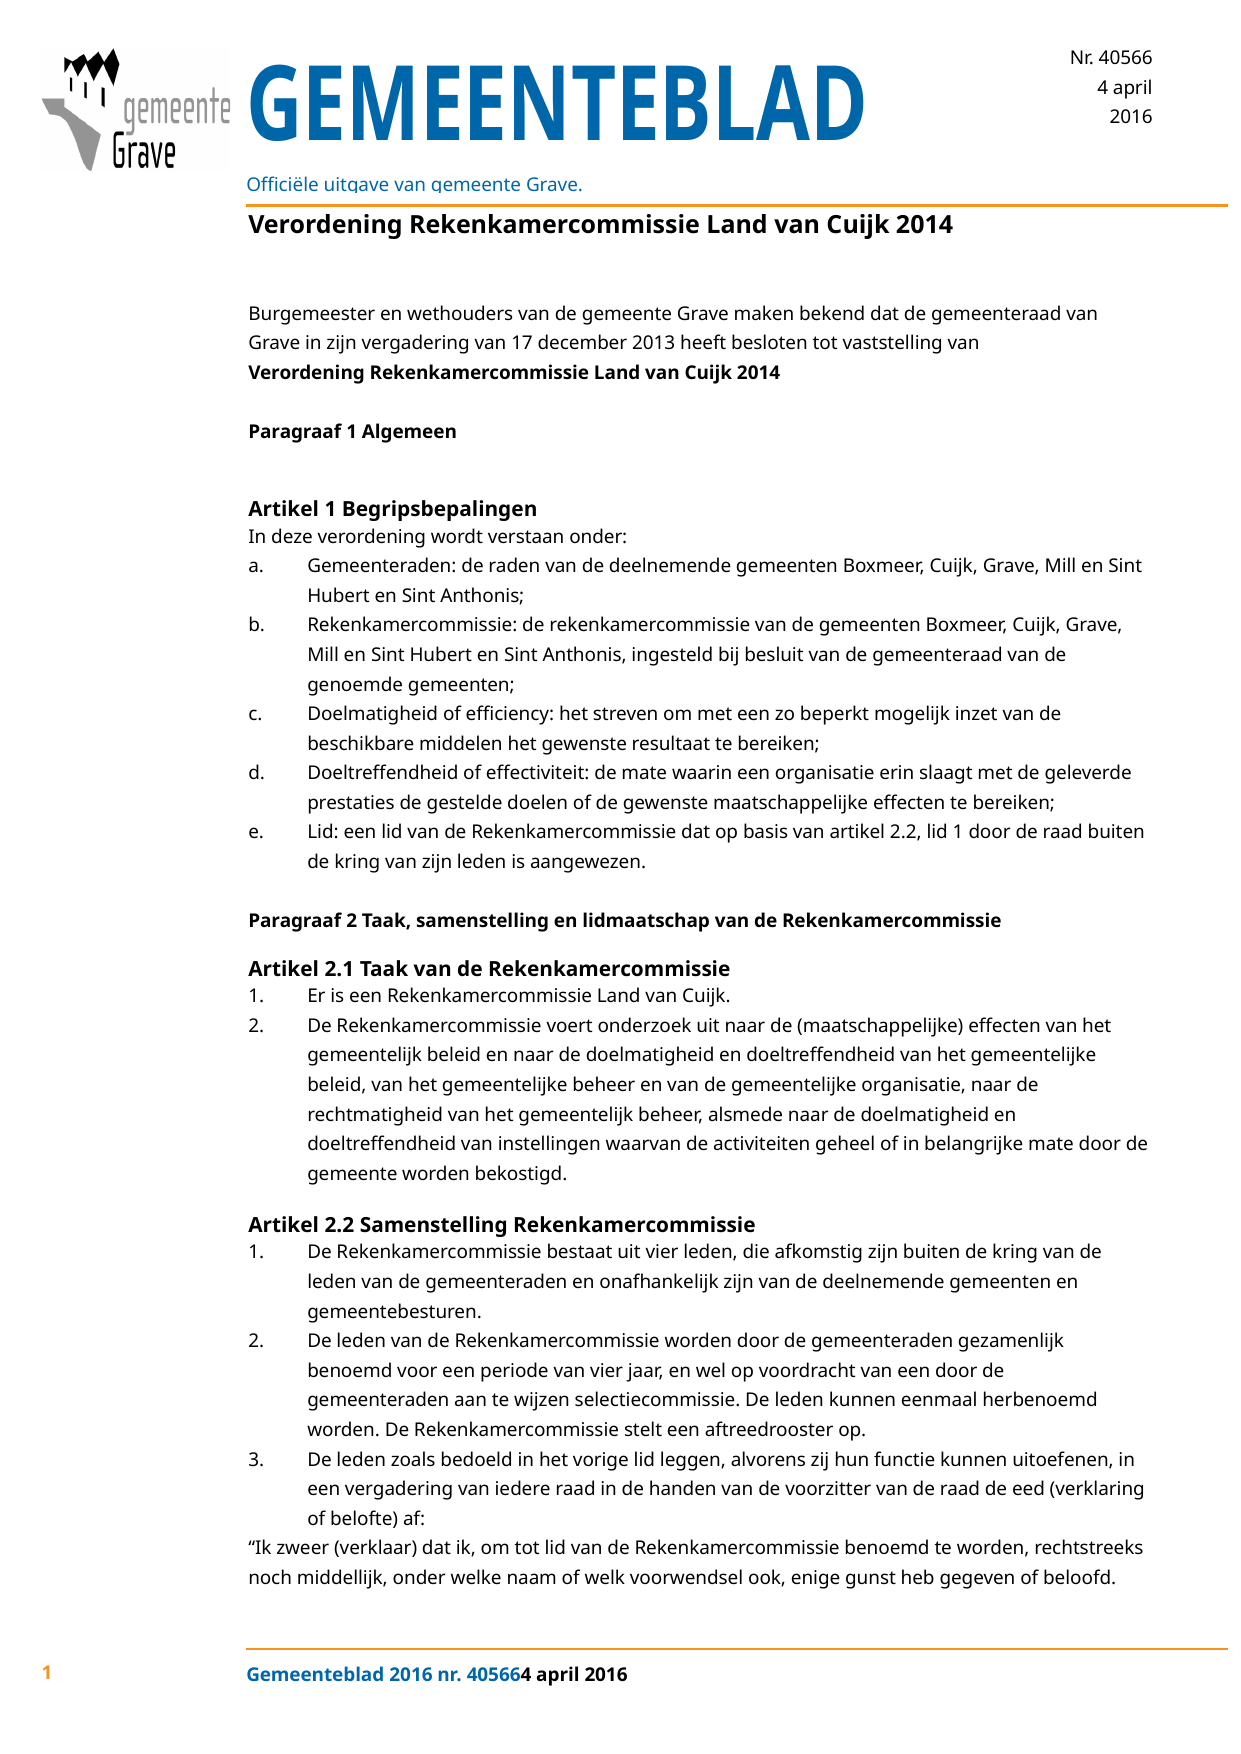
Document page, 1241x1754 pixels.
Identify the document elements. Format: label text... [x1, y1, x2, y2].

list Lid: een lid van de Rekenkamercommissie dat op basis van artikel 2.2, lid 1 door de raad buiten de kring van zijn leden is aangewezen. [248, 819, 1152, 874]
text Burgemeester en wethouders van de gemeente Grave maken bekend dat de gemeenteraad van Grave in zijn vergadering van 17 december 2013 heeft besloten tot vaststelling van [248, 300, 1152, 355]
list Doelmatigheid of efficiency: het streven om met een zo beperkt mogelijk inzet van de beschikbare middelen het gewenste resultaat te bereiken; [248, 700, 1152, 756]
picture [41, 47, 231, 172]
text Verordening Rekenkamercommissie Land van Cuijk 2014 [248, 359, 1152, 385]
text Artikel 1 Begripsbepalingen [248, 494, 1152, 523]
list Rekenkamercommissie: de rekenkamercommissie van de gemeenten Boxmeer, Cuijk, Grave, Mill en Sint Hubert en Sint Anthonis, ingesteld bij besluit van de gemeenteraad van de genoemde gemeenten; [248, 612, 1152, 696]
text Artikel 2.1 Taak van de Rekenkamercommissie [248, 954, 1152, 982]
text Artikel 2.2 Samenstelling Rekenkamercommissie [248, 1210, 1152, 1239]
text “Ik zweer (verklaar) dat ik, om tot lid van de Rekenkamercommissie benoemd te worden, rechtstreeks noch middellijk, onder welke naam of welk voorwendsel ook, enige gunst heb gegeven of beloofd. [248, 1534, 1152, 1590]
list Er is een Rekenkamercommissie Land van Cuijk. [248, 982, 1152, 1008]
text Verordening Rekenkamercommissie Land van Cuijk 2014 [248, 207, 1152, 241]
text In deze verordening wordt verstaan onder: [248, 523, 1152, 548]
text Paragraaf 1 Algemeen [248, 418, 1152, 444]
list De Rekenkamercommissie bestaat uit vier leden, die afkomstig zijn buiten de kring van de leden van de gemeenteraden en onafhankelijk zijn van de deelnemende gemeenten en gemeentebesturen. [248, 1239, 1152, 1324]
list De leden zoals bedoeld in het vorige lid leggen, alvorens zij hun functie kunnen uitoefenen, in een vergadering van iedere raad in de handen van de voorzitter van de raad de eed (verklaring of belofte) af: [248, 1446, 1152, 1531]
list Gemeenteraden: de raden van de deelnemende gemeenten Boxmeer, Cuijk, Grave, Mill en Sint Hubert en Sint Anthonis; [248, 552, 1152, 608]
list De Rekenkamercommissie voert onderzoek uit naar de (maatschappelijke) effecten van het gemeentelijk beleid en naar de doelmatigheid en doeltreffendheid van het gemeentelijke beleid, van het gemeentelijke beheer en van de gemeentelijke organisatie, naar de rechtmatigheid van het gemeentelijk beheer, alsmede naar de doelmatigheid en doeltreffendheid van instellingen waarvan de activiteiten geheel of in belangrijke mate door de gemeente worden bekostigd. [248, 1012, 1152, 1186]
list De leden van de Rekenkamercommissie worden door de gemeenteraden gezamenlijk benoemd voor een periode van vier jaar, en wel op voordracht van een door de gemeenteraden aan te wijzen selectiecommissie. De leden kunnen eenmaal herbenoemd worden. De Rekenkamercommissie stelt een aftreedrooster op. [248, 1327, 1152, 1442]
list Doeltreffendheid of effectiviteit: de mate waarin een organisatie erin slaagt met de geleverde prestaties de gestelde doelen of de gewenste maatschappelijke effecten te bereiken; [248, 759, 1152, 815]
text Paragraaf 2 Taak, samenstelling en lidmaatschap van de Rekenkamercommissie [248, 907, 1152, 933]
